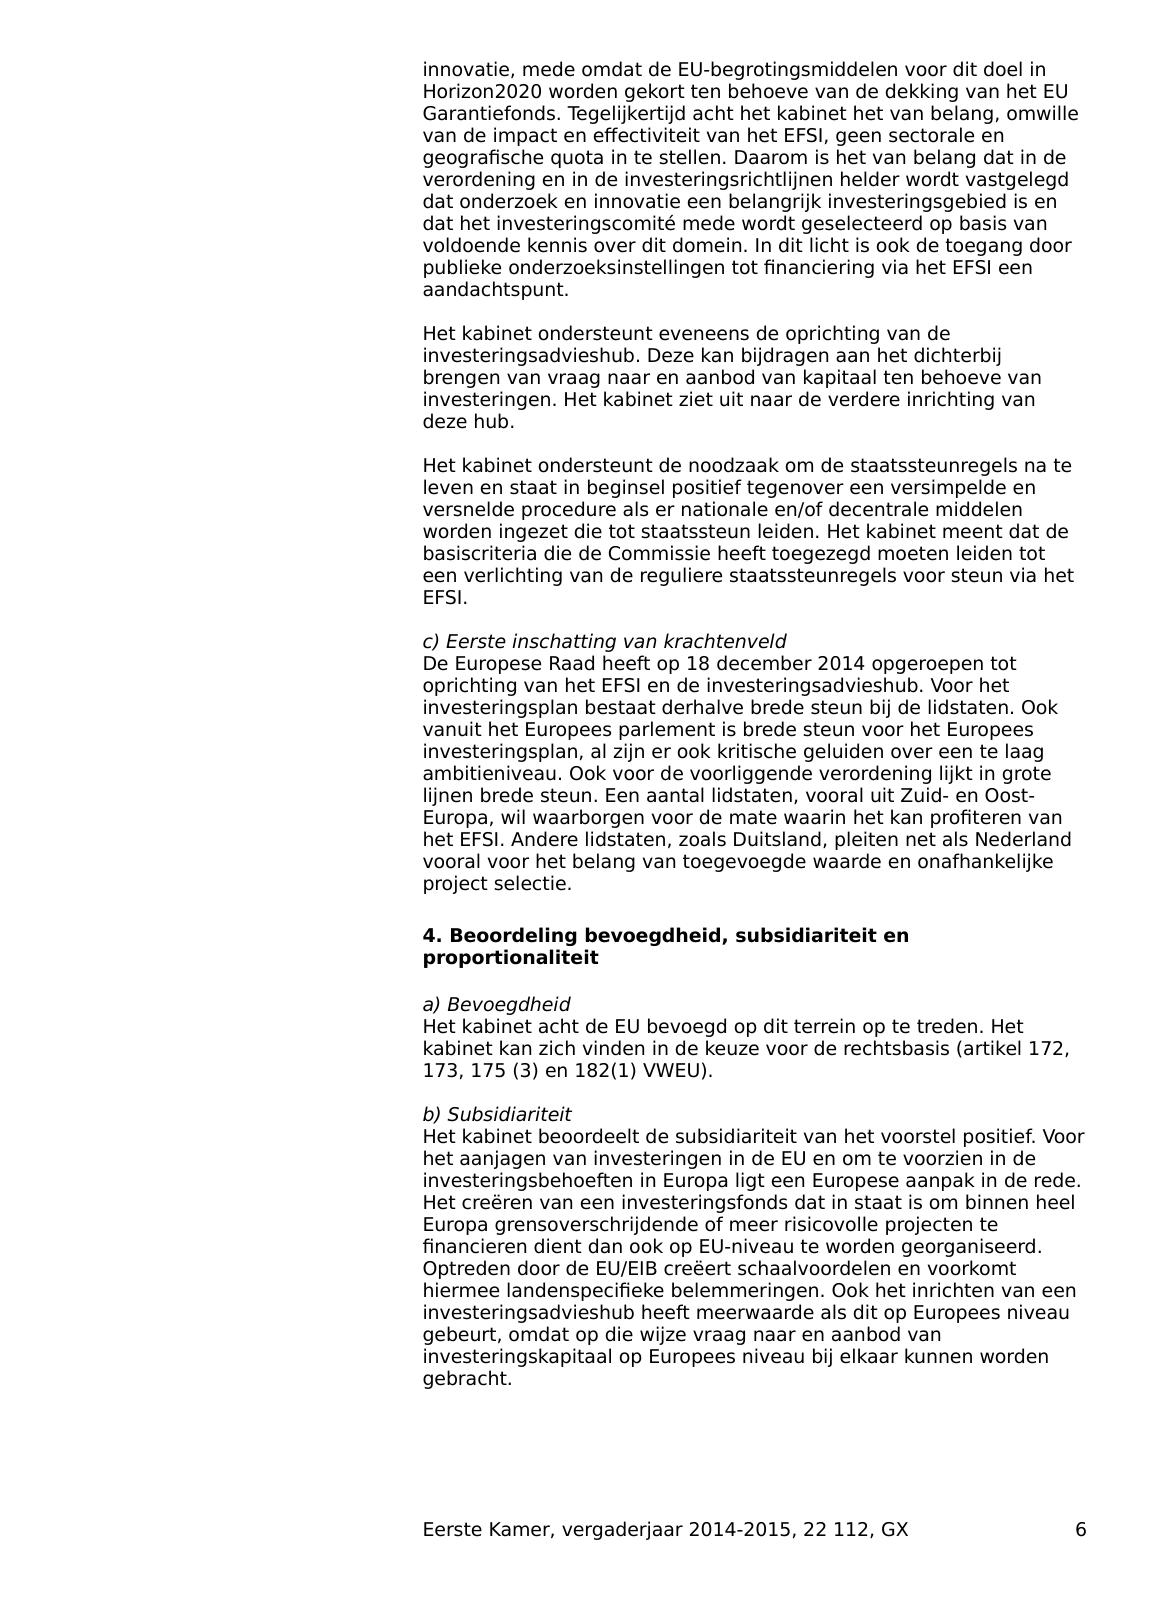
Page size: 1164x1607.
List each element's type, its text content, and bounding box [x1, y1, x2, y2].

subtitle a) Bevoegdheid [422, 994, 1087, 1016]
subtitle b) Subsidiariteit [422, 1104, 1087, 1126]
text innovatie, mede omdat de EU-begrotingsmiddelen voor dit doel in Horizon2020 worden gekort ten behoeve van de dekking van het EU Garantiefonds. Tegelijkertijd acht het kabinet het van belang, omwille van de impact en effectiviteit van het EFSI, geen sectorale en geografische quota in te stellen. Daarom is het van belang dat in de verordening en in de investeringsrichtlijnen helder wordt vastgelegd dat onderzoek en innovatie een belangrijk investeringsgebied is en dat het investeringscomité mede wordt geselecteerd op basis van voldoende kennis over dit domein. In dit licht is ook de toegang door publieke onderzoeksinstellingen tot financiering via het EFSI een aandachtspunt. [422, 59, 1087, 301]
text Het kabinet acht de EU bevoegd op dit terrein op te treden. Het kabinet kan zich vinden in de keuze voor de rechtsbasis (artikel 172, 173, 175 (3) en 182(1) VWEU). [422, 1016, 1087, 1082]
text Het kabinet ondersteunt de noodzaak om de staatssteunregels na te leven en staat in beginsel positief tegenover een versimpelde en versnelde procedure als er nationale en/of decentrale middelen worden ingezet die tot staatssteun leiden. Het kabinet meent dat de basiscriteria die de Commissie heeft toegezegd moeten leiden tot een verlichting van de reguliere staatssteunregels voor steun via het EFSI. [422, 455, 1087, 609]
subtitle 4. Beoordeling bevoegdheid, subsidiariteit en proportionaliteit [422, 925, 1087, 969]
subtitle c) Eerste inschatting van krachtenveld [422, 631, 1087, 653]
text De Europese Raad heeft op 18 december 2014 opgeroepen tot oprichting van het EFSI en de investeringsadvieshub. Voor het investeringsplan bestaat derhalve brede steun bij de lidstaten. Ook vanuit het Europees parlement is brede steun voor het Europees investeringsplan, al zijn er ook kritische geluiden over een te laag ambitieniveau. Ook voor de voorliggende verordening lijkt in grote lijnen brede steun. Een aantal lidstaten, vooral uit Zuid- en Oost-Europa, wil waarborgen voor de mate waarin het kan profiteren van het EFSI. Andere lidstaten, zoals Duitsland, pleiten net als Nederland vooral voor het belang van toegevoegde waarde en onafhankelijke project selectie. [422, 653, 1087, 895]
text Het kabinet ondersteunt eveneens de oprichting van de investeringsadvieshub. Deze kan bijdragen aan het dichterbij brengen van vraag naar en aanbod van kapitaal ten behoeve van investeringen. Het kabinet ziet uit naar de verdere inrichting van deze hub. [422, 323, 1087, 433]
text Het kabinet beoordeelt de subsidiariteit van het voorstel positief. Voor het aanjagen van investeringen in de EU en om te voorzien in de investeringsbehoeften in Europa ligt een Europese aanpak in de rede. Het creëren van een investeringsfonds dat in staat is om binnen heel Europa grensoverschrijdende of meer risicovolle projecten te financieren dient dan ook op EU-niveau te worden georganiseerd. Optreden door de EU/EIB creëert schaalvoordelen en voorkomt hiermee landenspecifieke belemmeringen. Ook het inrichten van een investeringsadvieshub heeft meerwaarde als dit op Europees niveau gebeurt, omdat op die wijze vraag naar en aanbod van investeringskapitaal op Europees niveau bij elkaar kunnen worden gebracht. [422, 1126, 1087, 1390]
